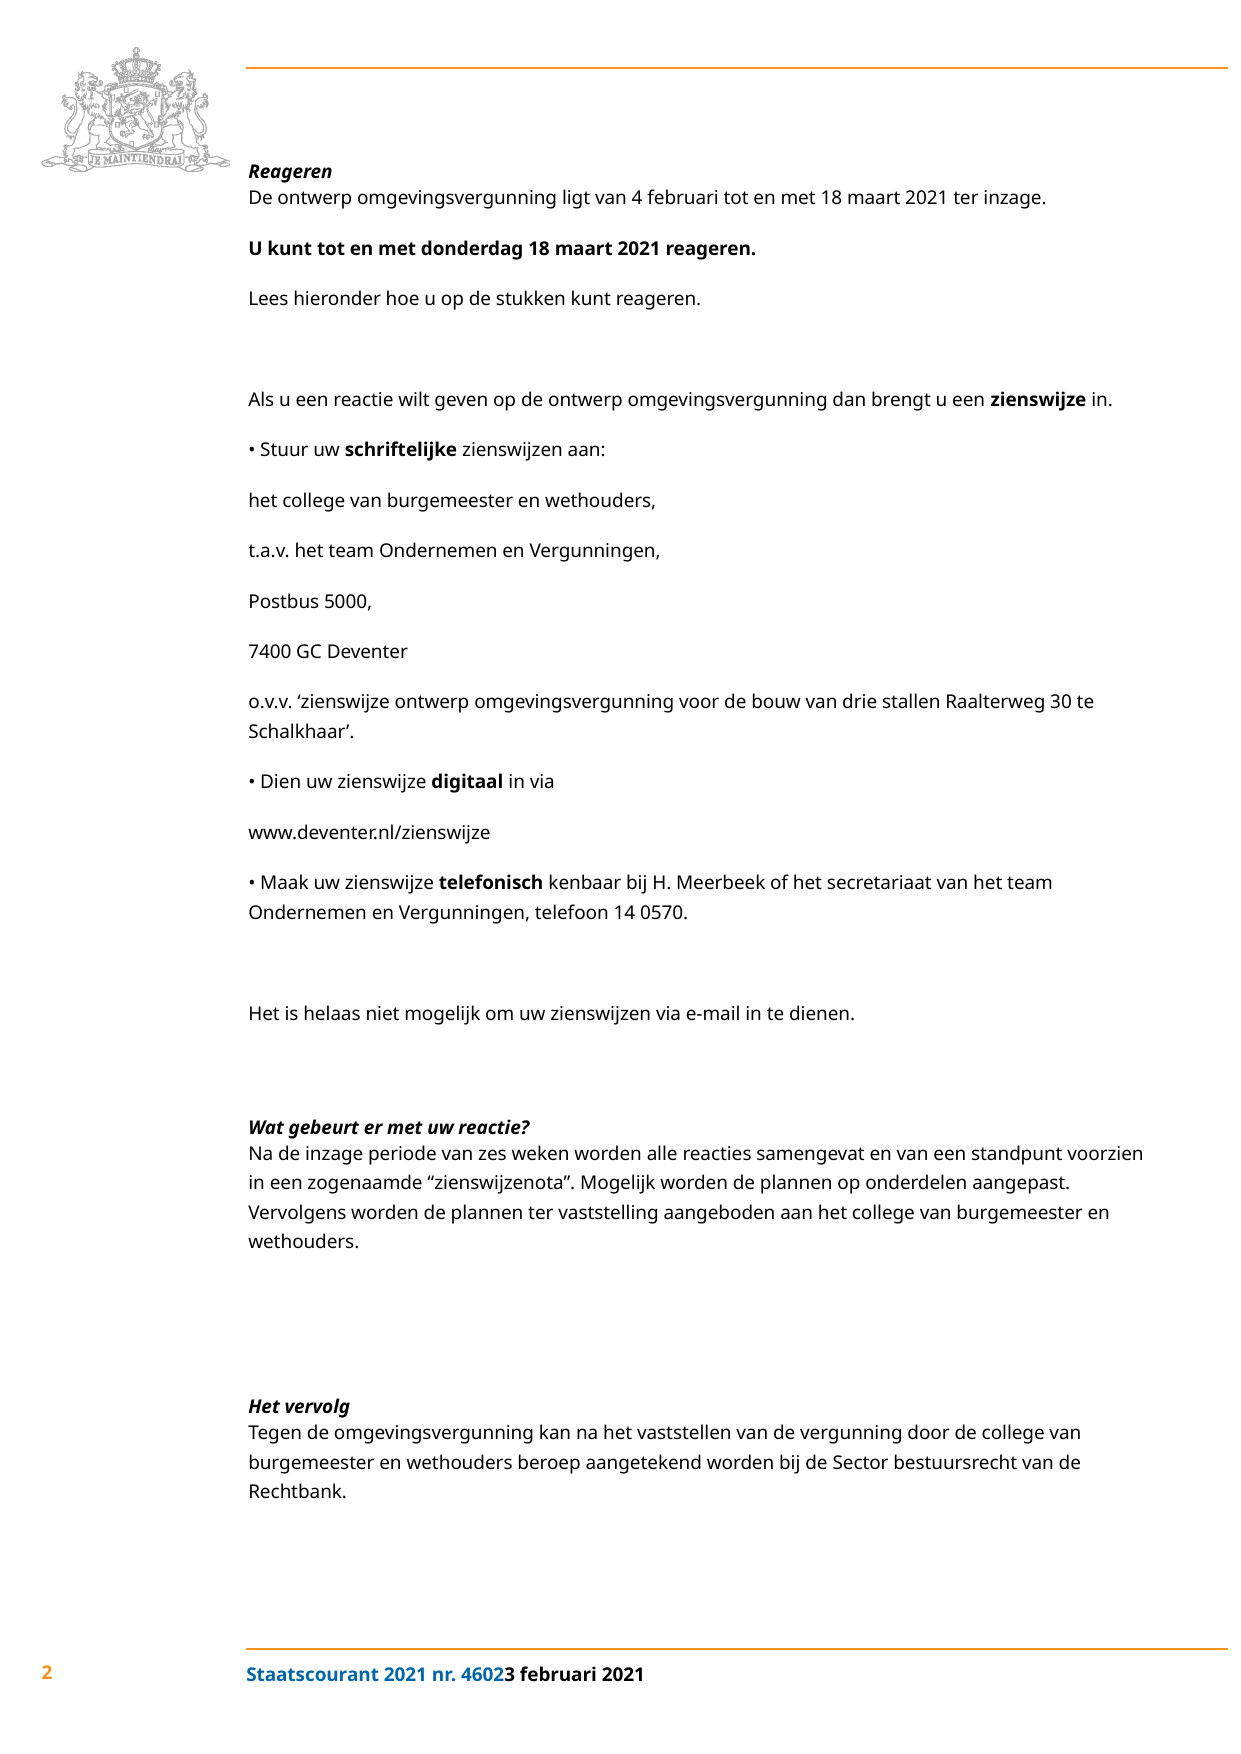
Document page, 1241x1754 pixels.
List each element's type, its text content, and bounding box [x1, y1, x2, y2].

text U kunt tot en met donderdag 18 maart 2021 reageren. [248, 235, 1152, 261]
text • Maak uw zienswijze telefonisch kenbaar bij H. Meerbeek of het secretariaat van het team Ondernemen en Vergunningen, telefoon 14 0570. [248, 869, 1152, 925]
text Het vervolg [248, 1393, 1152, 1419]
text het college van burgemeester en wethouders, [248, 487, 1152, 513]
picture [41, 47, 231, 172]
text Reageren [248, 159, 1152, 184]
text o.v.v. ‘zienswijze ontwerp omgevingsvergunning voor de bouw van drie stallen Raalterweg 30 te Schalkhaar’. [248, 689, 1152, 744]
text 7400 GC Deventer [248, 638, 1152, 664]
text Als u een reactie wilt geven op de ontwerp omgevingsvergunning dan brengt u een zienswijze in. [248, 386, 1152, 412]
text Na de inzage periode van zes weken worden alle reacties samengevat en van een standpunt voorzien in een zogenaamde “zienswijzenota”. Mogelijk worden de plannen op onderdelen aangepast. Vervolgens worden de plannen ter vaststelling aangeboden aan het college van burgemeester en wethouders. [248, 1140, 1152, 1254]
text Het is helaas niet mogelijk om uw zienswijzen via e-mail in te dienen. [248, 1000, 1152, 1026]
text Tegen de omgevingsvergunning kan na het vaststellen van de vergunning door de college van burgemeester en wethouders beroep aangetekend worden bij de Sector bestuursrecht van de Rechtbank. [248, 1419, 1152, 1504]
text • Dien uw zienswijze digitaal in via [248, 769, 1152, 794]
text Postbus 5000, [248, 588, 1152, 613]
text t.a.v. het team Ondernemen en Vergunningen, [248, 537, 1152, 563]
text www.deventer.nl/zienswijze [248, 819, 1152, 845]
text Lees hieronder hoe u op de stukken kunt reageren. [248, 285, 1152, 311]
text De ontwerp omgevingsvergunning ligt van 4 februari tot en met 18 maart 2021 ter inzage. [248, 184, 1152, 210]
text • Stuur uw schriftelijke zienswijzen aan: [248, 437, 1152, 462]
text Wat gebeurt er met uw reactie? [248, 1114, 1152, 1140]
